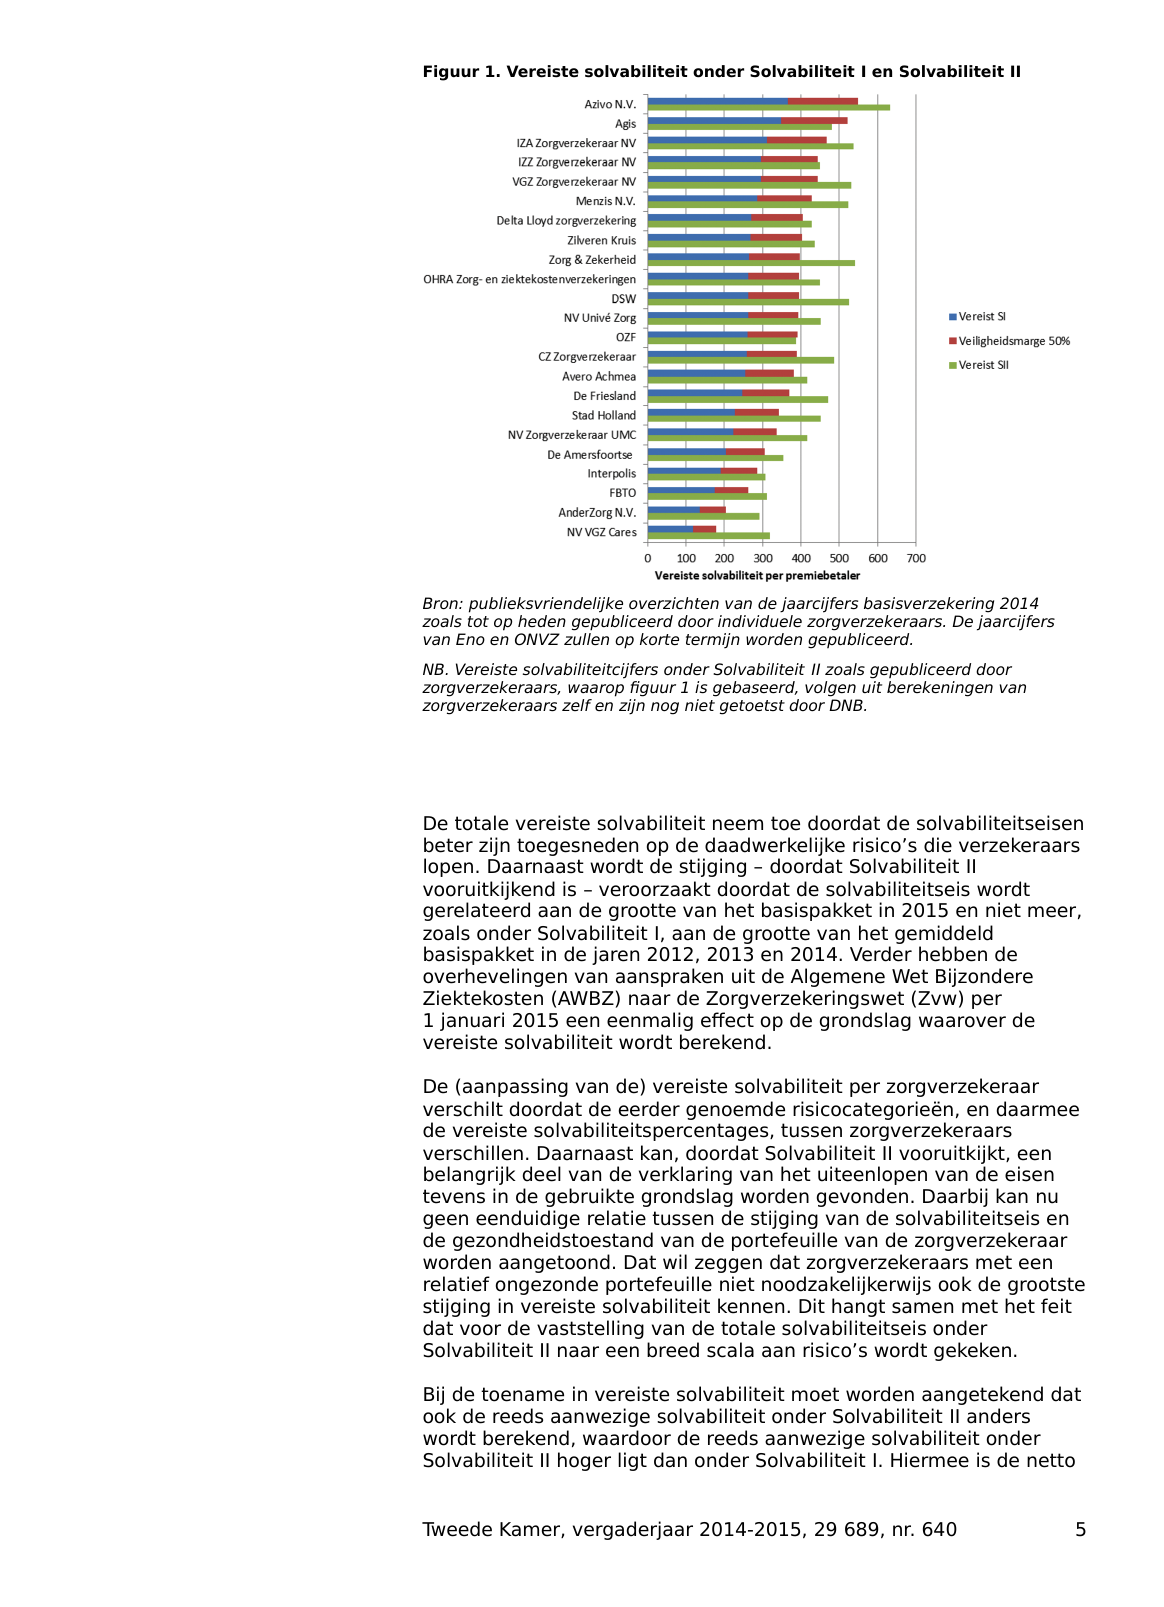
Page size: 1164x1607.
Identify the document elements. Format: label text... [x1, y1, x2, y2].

text De totale vereiste solvabiliteit neem toe doordat de solvabiliteitseisen beter zijn toegesneden op de daadwerkelijke risico’s die verzekeraars lopen. Daarnaast wordt de stijging – doordat Solvabiliteit II vooruitkijkend is – veroorzaakt doordat de solvabiliteitseis wordt gerelateerd aan de grootte van het basispakket in 2015 en niet meer, zoals onder Solvabiliteit I, aan de grootte van het gemiddeld basispakket in de jaren 2012, 2013 en 2014. Verder hebben de overhevelingen van aanspraken uit de Algemene Wet Bijzondere Ziektekosten (AWBZ) naar de Zorgverzekeringswet (Zvw) per 1 januari 2015 een eenmalig effect op de grondslag waarover de vereiste solvabiliteit wordt berekend. [422, 812, 1087, 1054]
text Bron: publieksvriendelijke overzichten van de jaarcijfers basisverzekering 2014 zoals tot op heden gepubliceerd door individuele zorgverzekeraars. De jaarcijfers van Eno en ONVZ zullen op korte termijn worden gepubliceerd. [422, 595, 1072, 649]
picture [422, 92, 1072, 583]
text NB. Vereiste solvabiliteitcijfers onder Solvabiliteit II zoals gepubliceerd door zorgverzekeraars, waarop figuur 1 is gebaseerd, volgen uit berekeningen van zorgverzekeraars zelf en zijn nog niet getoetst door DNB. [422, 661, 1072, 715]
text Figuur 1. Vereiste solvabiliteit onder Solvabiliteit I en Solvabiliteit II [422, 63, 1072, 81]
text Bij de toename in vereiste solvabiliteit moet worden aangetekend dat ook de reeds aanwezige solvabiliteit onder Solvabiliteit II anders wordt berekend, waardoor de reeds aanwezige solvabiliteit onder Solvabiliteit II hoger ligt dan onder Solvabiliteit I. Hiermee is de netto [422, 1384, 1087, 1472]
text De (aanpassing van de) vereiste solvabiliteit per zorgverzekeraar verschilt doordat de eerder genoemde risicocategorieën, en daarmee de vereiste solvabiliteitspercentages, tussen zorgverzekeraars verschillen. Daarnaast kan, doordat Solvabiliteit II vooruitkijkt, een belangrijk deel van de verklaring van het uiteenlopen van de eisen tevens in de gebruikte grondslag worden gevonden. Daarbij kan nu geen eenduidige relatie tussen de stijging van de solvabiliteitseis en de gezondheidstoestand van de portefeuille van de zorgverzekeraar worden aangetoond. Dat wil zeggen dat zorgverzekeraars met een relatief ongezonde portefeuille niet noodzakelijkerwijs ook de grootste stijging in vereiste solvabiliteit kennen. Dit hangt samen met het feit dat voor de vaststelling van de totale solvabiliteitseis onder Solvabiliteit II naar een breed scala aan risico’s wordt gekeken. [422, 1076, 1087, 1362]
